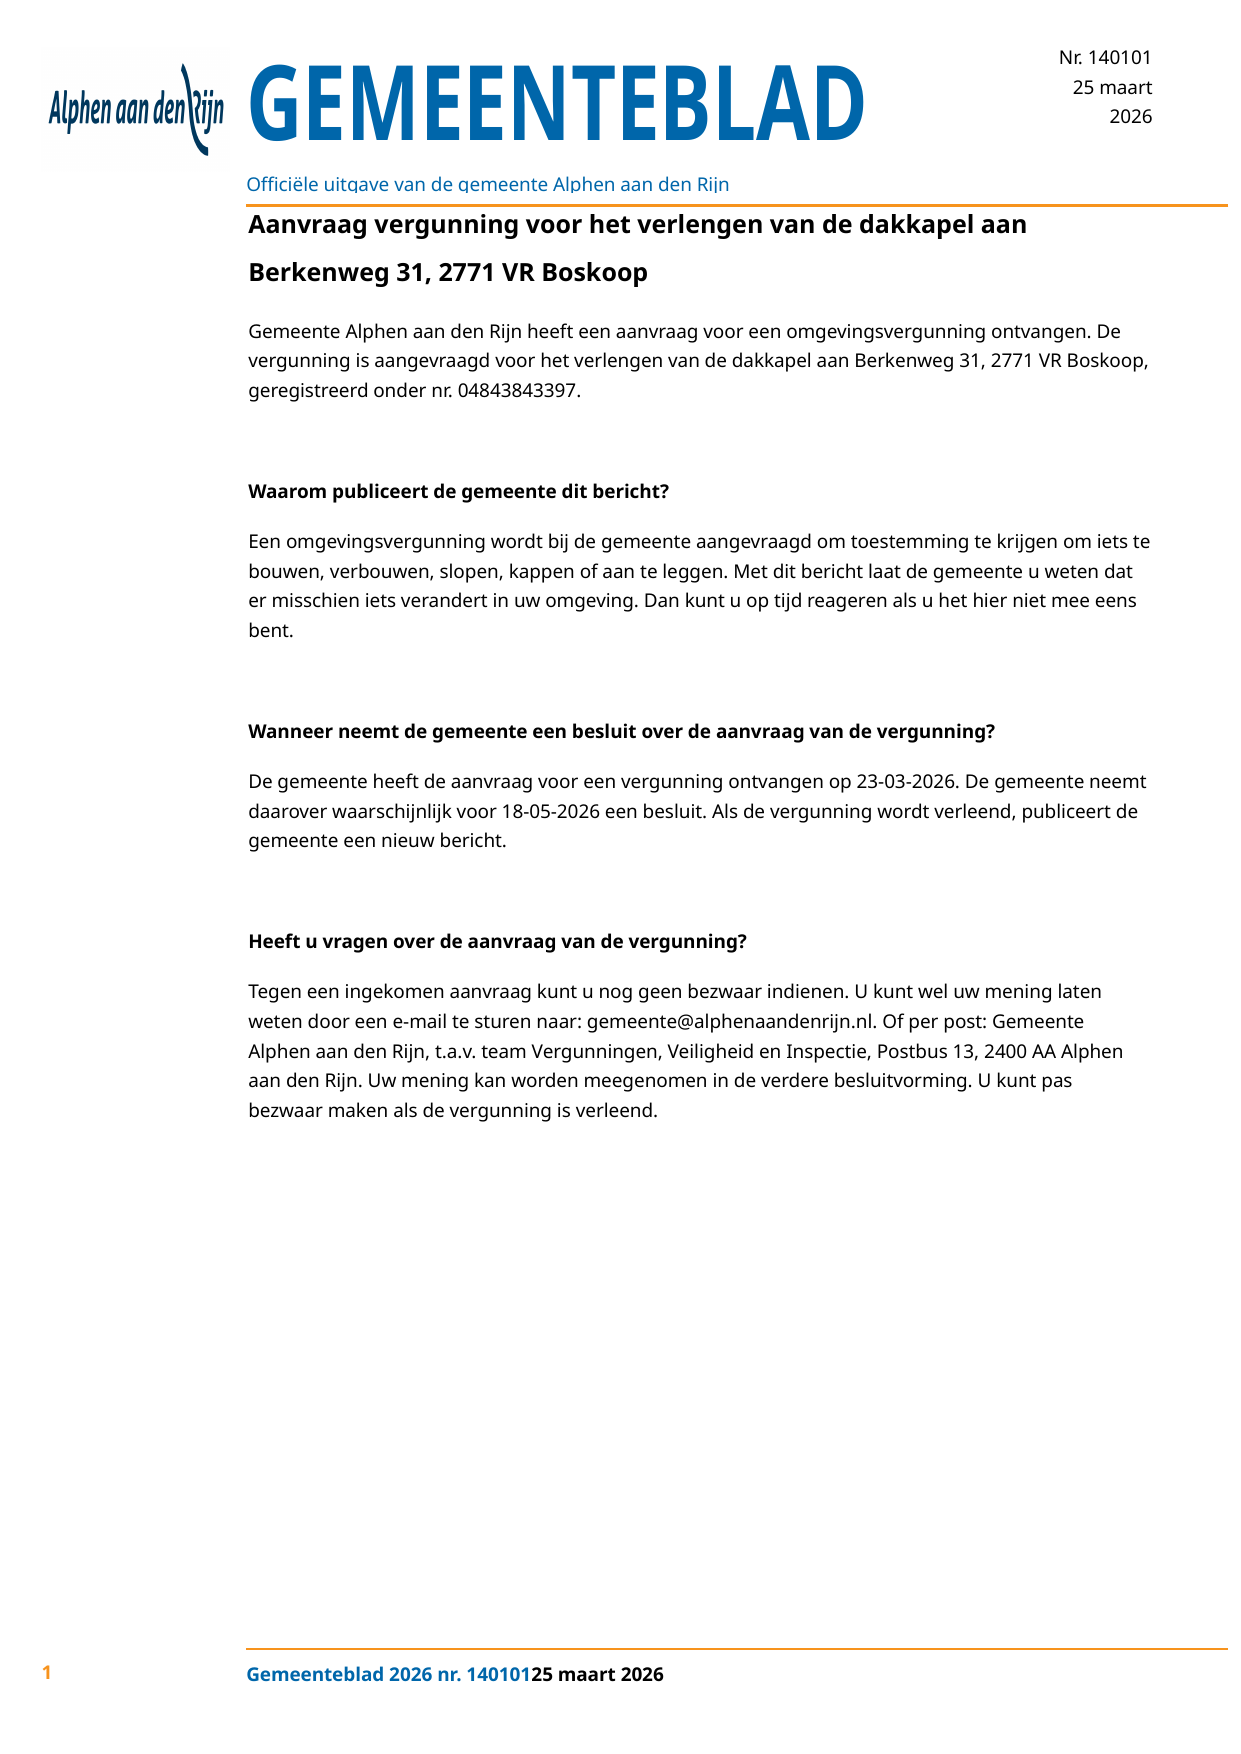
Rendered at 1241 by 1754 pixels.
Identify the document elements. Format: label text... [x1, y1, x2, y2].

text Wanneer neemt de gemeente een besluit over de aanvraag van de vergunning? [248, 718, 1152, 744]
text Waarom publiceert de gemeente dit bericht? [248, 478, 1152, 504]
text De gemeente heeft de aanvraag voor een vergunning ontvangen op 23-03-2026. De gemeente neemt daarover waarschijnlijk voor 18-05-2026 een besluit. Als de vergunning wordt verleend, publiceert de gemeente een nieuw bericht. [248, 768, 1152, 853]
text Gemeente Alphen aan den Rijn heeft een aanvraag voor een omgevingsvergunning ontvangen. De vergunning is aangevraagd voor het verlengen van de dakkapel aan Berkenweg 31, 2771 VR Boskoop, geregistreerd onder nr. 04843843397. [248, 318, 1152, 403]
text Tegen een ingekomen aanvraag kunt u nog geen bezwaar indienen. U kunt wel uw mening laten weten door een e-mail te sturen naar: gemeente@alphenaandenrijn.nl. Of per post: Gemeente Alphen aan den Rijn, t.a.v. team Vergunningen, Veiligheid en Inspectie, Postbus 13, 2400 AA Alphen aan den Rijn. Uw mening kan worden meegenomen in de verdere besluitvorming. U kunt pas bezwaar maken als de vergunning is verleend. [248, 979, 1152, 1123]
text Een omgevingsvergunning wordt bij de gemeente aangevraagd om toestemming te krijgen om iets te bouwen, verbouwen, slopen, kappen of aan te leggen. Met dit bericht laat de gemeente u weten dat er misschien iets verandert in uw omgeving. Dan kunt u op tijd reageren als u het hier niet mee eens bent. [248, 528, 1152, 643]
text Aanvraag vergunning voor het verlengen van de dakkapel aan Berkenweg 31, 2771 VR Boskoop [248, 207, 1152, 288]
picture [41, 47, 231, 172]
text Heeft u vragen over de aanvraag van de vergunning? [248, 928, 1152, 954]
